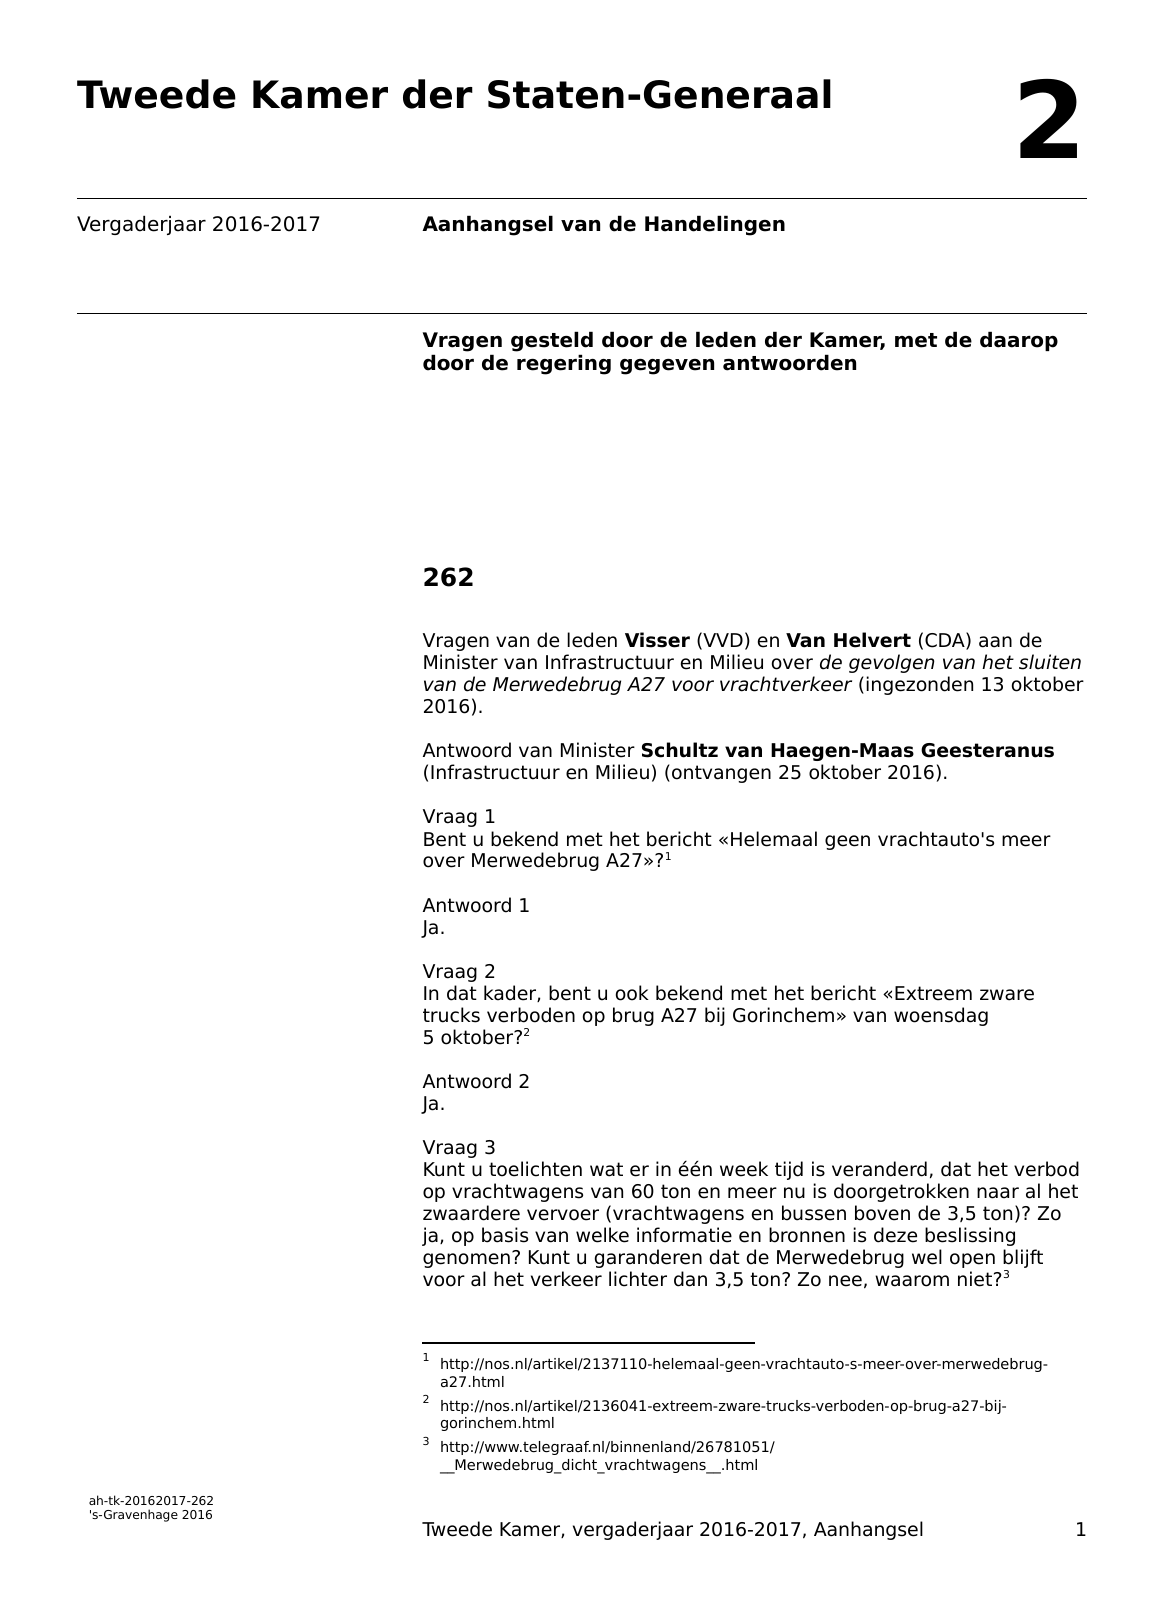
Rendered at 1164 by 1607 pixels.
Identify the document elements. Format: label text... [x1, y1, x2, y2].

table_cell Vergaderjaar 2016-2017 [77, 199, 422, 313]
table_cell Vragen gesteld door de leden der Kamer, met de daarop door de regering gegeven antwoorden [422, 314, 1087, 375]
text http://nos.nl/artikel/2137110-helemaal-geen-vrachtauto-s-meer-over-merwedebrug-a27.html [422, 1352, 1087, 1391]
table_cell [77, 314, 422, 375]
text Vraag 2 [422, 961, 1087, 983]
text http://nos.nl/artikel/2136041-extreem-zware-trucks-verboden-op-brug-a27-bij-gorinchem.html [422, 1393, 1087, 1432]
text Kunt u toelichten wat er in één week tijd is veranderd, dat het verbod op vrachtwagens van 60 ton en meer nu is doorgetrokken naar al het zwaardere vervoer (vrachtwagens en bussen boven de 3,5 ton)? Zo ja, op basis van welke informatie en bronnen is deze beslissing genomen? Kunt u garanderen dat de Merwedebrug wel open blijft voor al het verkeer lichter dan 3,5 ton? Zo nee, waarom niet? [422, 1159, 1087, 1291]
text ah-tk-20162017-262 [88, 1494, 323, 1508]
text In dat kader, bent u ook bekend met het bericht «Extreem zware trucks verboden op brug A27 bij Gorinchem» van woensdag 5 oktober? [422, 983, 1087, 1049]
text 262 [422, 563, 1087, 592]
text Antwoord 1 [422, 894, 1087, 917]
text Vraag 1 [422, 806, 1087, 828]
table_header 2 [886, 59, 1087, 198]
text Antwoord 2 [422, 1071, 1087, 1093]
text Vragen van de leden Visser (VVD) en Van Helvert (CDA) aan de Minister van Infrastructuur en Milieu over de gevolgen van het sluiten van de Merwedebrug A27 voor vrachtverkeer (ingezonden 13 oktober 2016). [422, 630, 1087, 718]
text Antwoord van Minister Schultz van Haegen-Maas Geesteranus (Infrastructuur en Milieu) (ontvangen 25 oktober 2016). [422, 740, 1087, 784]
text http://www.telegraaf.nl/binnenland/26781051/__Merwedebrug_dicht_vrachtwagens__.html [422, 1435, 1087, 1474]
text Ja. [422, 1093, 1087, 1115]
text Bent u bekend met het bericht «Helemaal geen vrachtauto's meer over Merwedebrug A27»? [422, 828, 1087, 872]
table_header Tweede Kamer der Staten-Generaal [77, 59, 886, 198]
text Ja. [422, 917, 1087, 938]
text 's-Gravenhage 2016 [88, 1508, 323, 1522]
table_cell Aanhangsel van de Handelingen [422, 199, 1087, 313]
text Vraag 3 [422, 1137, 1087, 1159]
